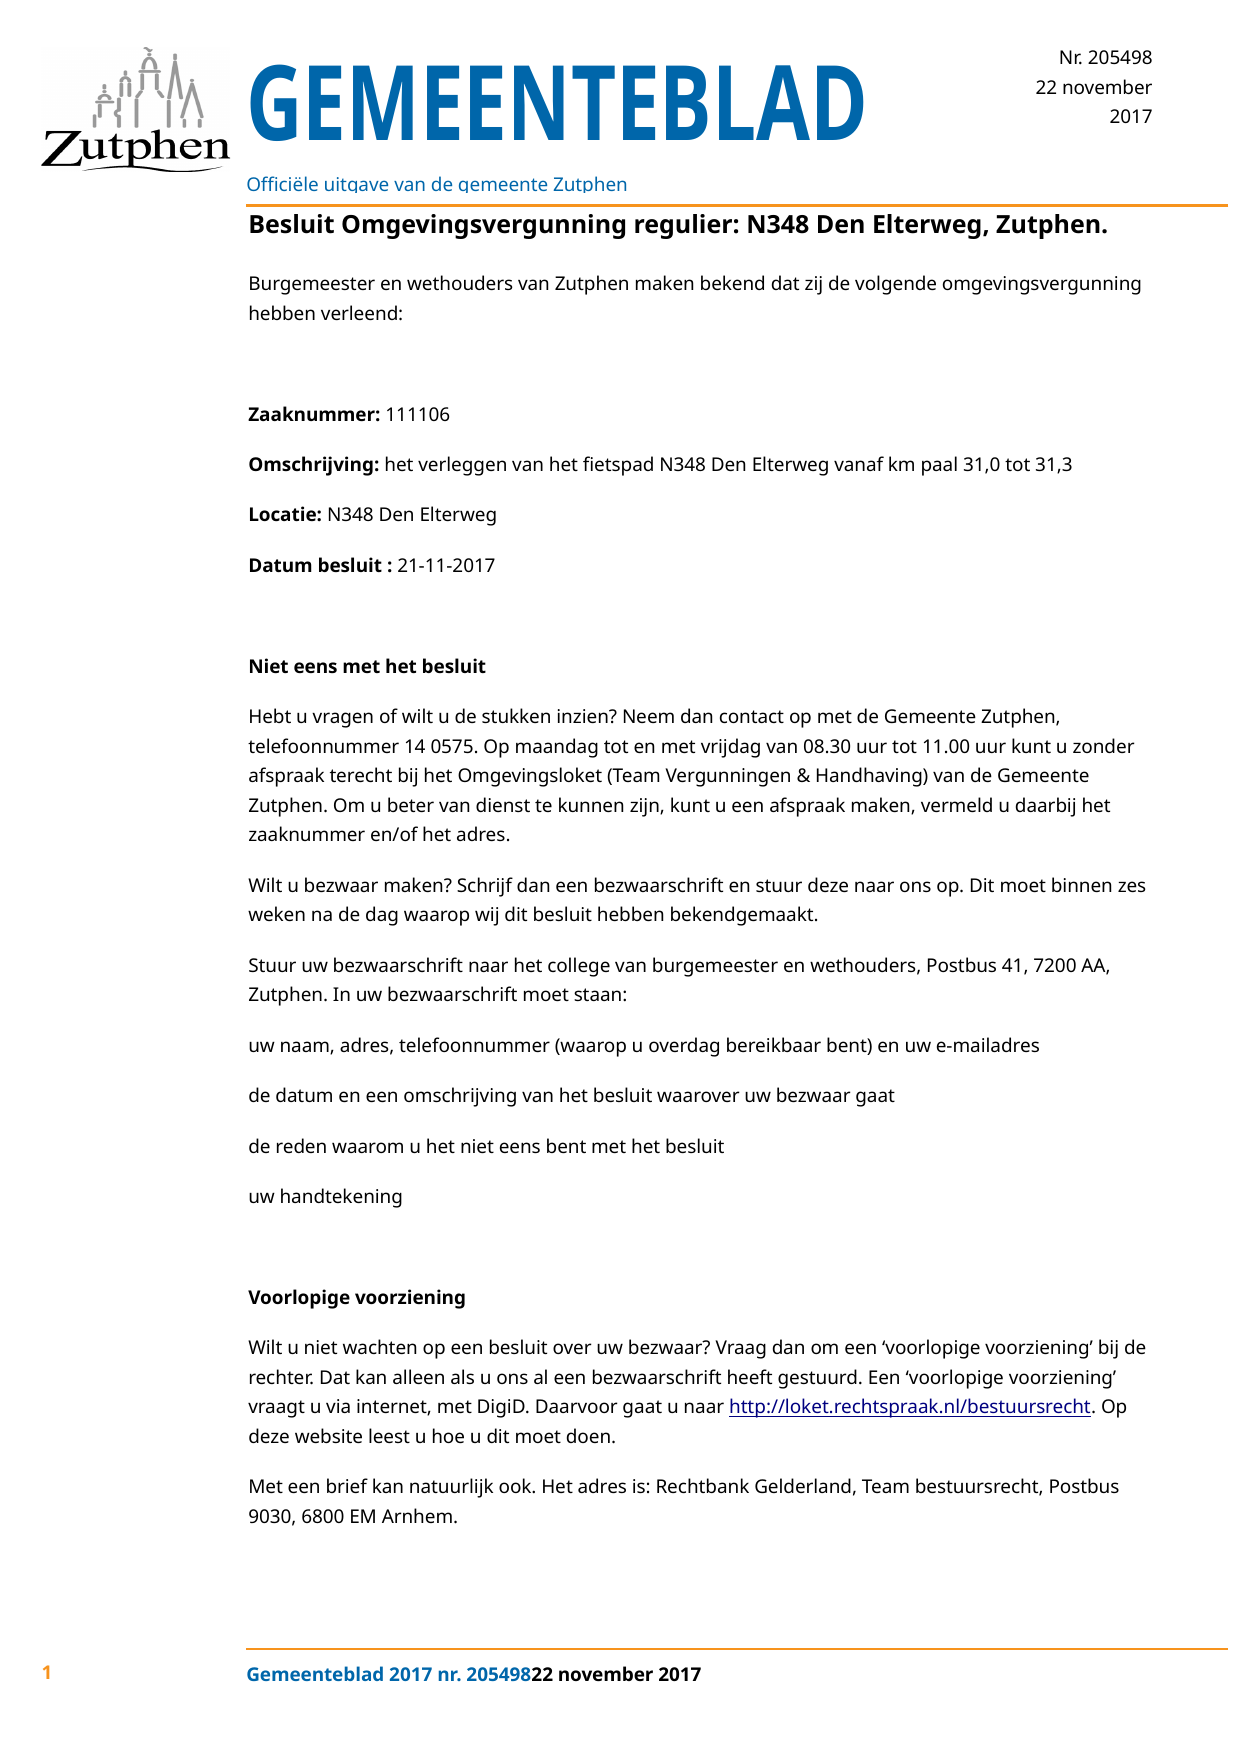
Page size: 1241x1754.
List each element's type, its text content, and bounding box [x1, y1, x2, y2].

text de datum en een omschrijving van het besluit waarover uw bezwaar gaat [248, 1082, 1152, 1108]
text Omschrijving: het verleggen van het fietspad N348 Den Elterweg vanaf km paal 31,0 tot 31,3 [248, 451, 1152, 477]
text Locatie: N348 Den Elterweg [248, 502, 1152, 527]
text Wilt u niet wachten op een besluit over uw bezwaar? Vraag dan om een ‘voorlopige voorziening’ bij de rechter. Dat kan alleen als u ons al een bezwaarschrift heeft gestuurd. Een ‘voorlopige voorziening’ vraagt u via internet, met DigiD. Daarvoor gaat u naar http://loket.rechtspraak.nl/bestuursrecht. Op deze website leest u hoe u dit moet doen. [248, 1334, 1152, 1449]
text Hebt u vragen of wilt u de stukken inzien? Neem dan contact op met de Gemeente Zutphen, telefoonnummer 14 0575. Op maandag tot en met vrijdag van 08.30 uur tot 11.00 uur kunt u zonder afspraak terecht bij het Omgevingsloket (Team Vergunningen & Handhaving) van de Gemeente Zutphen. Om u beter van dienst te kunnen zijn, kunt u een afspraak maken, vermeld u daarbij het zaaknummer en/of het adres. [248, 703, 1152, 847]
text Wilt u bezwaar maken? Schrijf dan een bezwaarschrift en stuur deze naar ons op. Dit moet binnen zes weken na de dag waarop wij dit besluit hebben bekendgemaakt. [248, 872, 1152, 927]
text Niet eens met het besluit [248, 653, 1152, 678]
picture [41, 47, 231, 172]
text Stuur uw bezwaarschrift naar het college van burgemeester en wethouders, Postbus 41, 7200 AA, Zutphen. In uw bezwaarschrift moet staan: [248, 952, 1152, 1007]
text Zaaknummer: 111106 [248, 401, 1152, 426]
text Datum besluit : 21-11-2017 [248, 552, 1152, 578]
text de reden waarom u het niet eens bent met het besluit [248, 1133, 1152, 1158]
text Besluit Omgevingsvergunning regulier: N348 Den Elterweg, Zutphen. [248, 207, 1152, 241]
text uw handtekening [248, 1183, 1152, 1209]
text Burgemeester en wethouders van Zutphen maken bekend dat zij de volgende omgevingsvergunning hebben verleend: [248, 270, 1152, 326]
text Met een brief kan natuurlijk ook. Het adres is: Rechtbank Gelderland, Team bestuursrecht, Postbus 9030, 6800 EM Arnhem. [248, 1474, 1152, 1529]
text uw naam, adres, telefoonnummer (waarop u overdag bereikbaar bent) en uw e-mailadres [248, 1032, 1152, 1058]
text Voorlopige voorziening [248, 1284, 1152, 1310]
